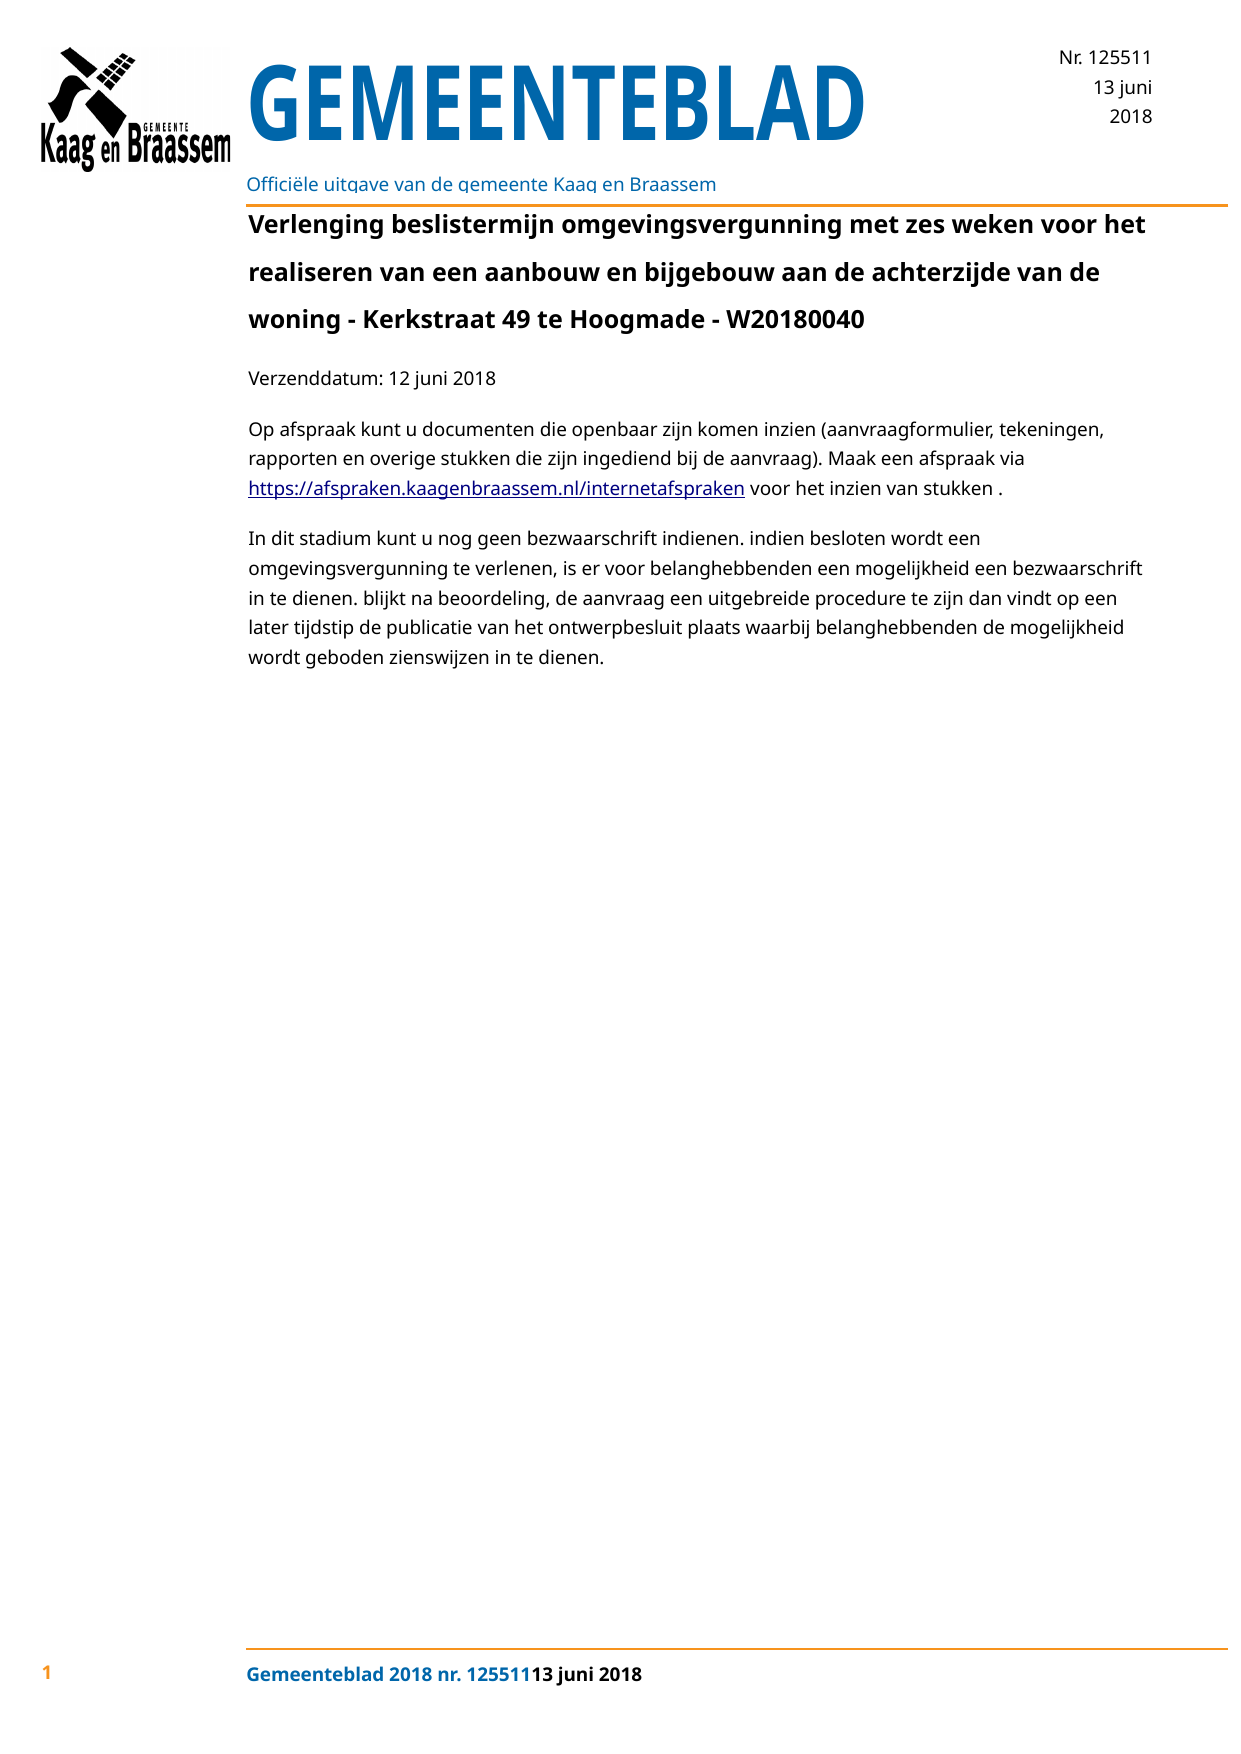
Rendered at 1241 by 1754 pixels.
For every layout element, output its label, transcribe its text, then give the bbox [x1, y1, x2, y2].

text Op afspraak kunt u documenten die openbaar zijn komen inzien (aanvraagformulier, tekeningen, rapporten en overige stukken die zijn ingediend bij de aanvraag). Maak een afspraak via https://afspraken.kaagenbraassem.nl/internetafspraken voor het inzien van stukken . [248, 416, 1152, 501]
picture [41, 47, 231, 172]
text In dit stadium kunt u nog geen bezwaarschrift indienen. indien besloten wordt een omgevingsvergunning te verlenen, is er voor belanghebbenden een mogelijkheid een bezwaarschrift in te dienen. blijkt na beoordeling, de aanvraag een uitgebreide procedure te zijn dan vindt op een later tijdstip de publicatie van het ontwerpbesluit plaats waarbij belanghebbenden de mogelijkheid wordt geboden zienswijzen in te dienen. [248, 526, 1152, 669]
text Verlenging beslistermijn omgevingsvergunning met zes weken voor het realiseren van een aanbouw en bijgebouw aan de achterzijde van de woning - Kerkstraat 49 te Hoogmade - W20180040 [248, 207, 1152, 336]
text Verzenddatum: 12 juni 2018 [248, 366, 1152, 391]
